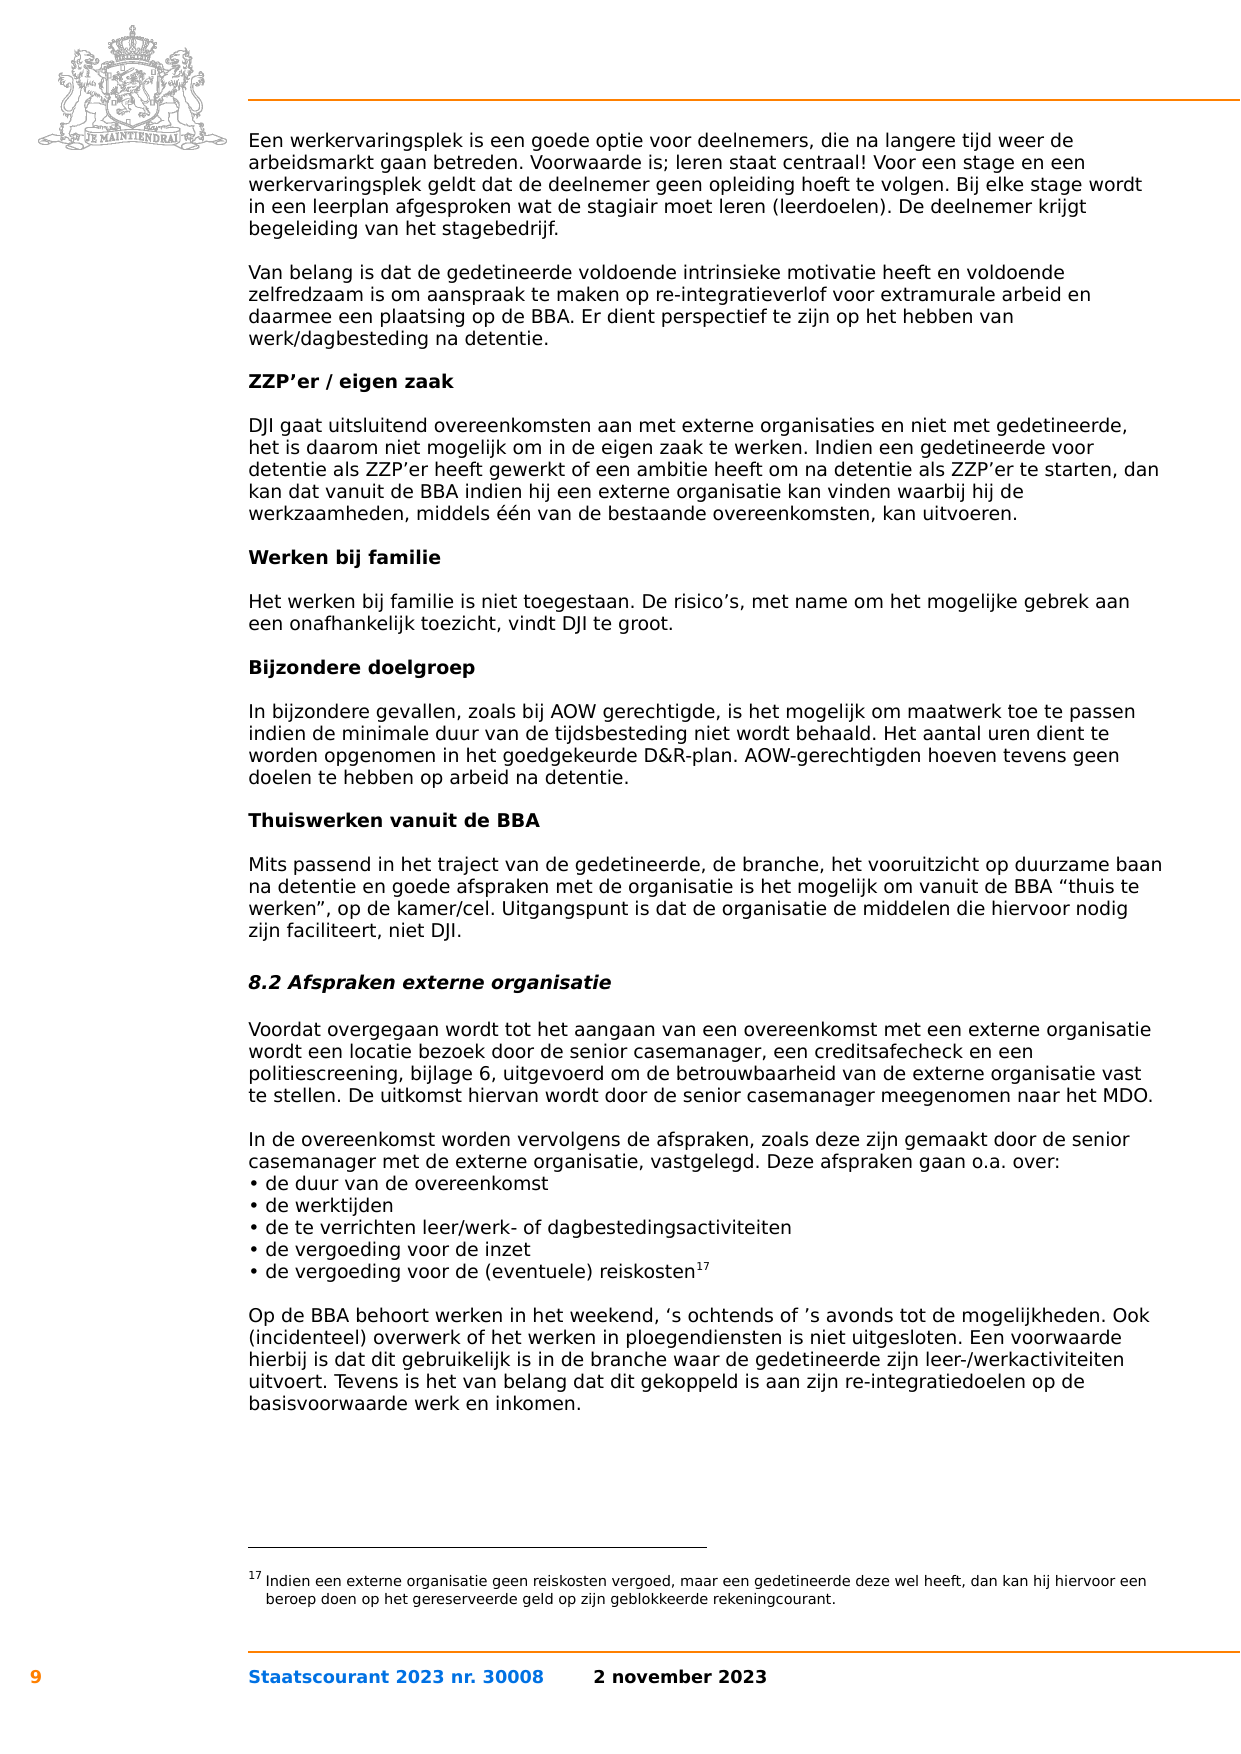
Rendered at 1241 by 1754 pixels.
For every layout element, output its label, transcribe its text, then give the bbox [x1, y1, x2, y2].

text Mits passend in het traject van de gedetineerde, de branche, het vooruitzicht op duurzame baan na detentie en goede afspraken met de organisatie is het mogelijk om vanuit de BBA “thuis te werken”, op de kamer/cel. Uitgangspunt is dat de organisatie de middelen die hiervoor nodig zijn faciliteert, niet DJI. [248, 854, 1163, 942]
text In bijzondere gevallen, zoals bij AOW gerechtigde, is het mogelijk om maatwerk toe te passen indien de minimale duur van de tijdsbesteding niet wordt behaald. Het aantal uren dient te worden opgenomen in het goedgekeurde D&R-plan. AOW-gerechtigden hoeven tevens geen doelen te hebben op arbeid na detentie. [248, 701, 1163, 788]
subtitle 8.2 Afspraken externe organisatie [248, 972, 1163, 994]
text Van belang is dat de gedetineerde voldoende intrinsieke motivatie heeft en voldoende zelfredzaam is om aanspraak te maken op re-integratieverlof voor extramurale arbeid en daarmee een plaatsing op de BBA. Er dient perspectief te zijn op het hebben van werk/dagbesteding na detentie. [248, 262, 1163, 349]
text Op de BBA behoort werken in het weekend, ‘s ochtends of ’s avonds tot de mogelijkheden. Ook (incidenteel) overwerk of het werken in ploegendiensten is niet uitgesloten. Een voorwaarde hierbij is dat dit gebruikelijk is in de branche waar de gedetineerde zijn leer-/werkactiviteiten uitvoert. Tevens is het van belang dat dit gekoppeld is aan zijn re-integratiedoelen op de basisvoorwaarde werk en inkomen. [248, 1305, 1163, 1414]
text Voordat overgegaan wordt tot het aangaan van een overeenkomst met een externe organisatie wordt een locatie bezoek door de senior casemanager, een creditsafecheck en een politiescreening, bijlage 6, uitgevoerd om de betrouwbaarheid van de externe organisatie vast te stellen. De uitkomst hiervan wordt door de senior casemanager meegenomen naar het MDO. [248, 1019, 1163, 1107]
text • de vergoeding voor de (eventuele) reiskosten [248, 1261, 1163, 1283]
subtitle Thuiswerken vanuit de BBA [248, 810, 1163, 832]
text In de overeenkomst worden vervolgens de afspraken, zoals deze zijn gemaakt door de senior casemanager met de externe organisatie, vastgelegd. Deze afspraken gaan o.a. over: [248, 1129, 1163, 1173]
text Het werken bij familie is niet toegestaan. De risico’s, met name om het mogelijke gebrek aan een onafhankelijk toezicht, vindt DJI te groot. [248, 591, 1163, 635]
text Indien een externe organisatie geen reiskosten vergoed, maar een gedetineerde deze wel heeft, dan kan hij hiervoor een beroep doen op het gereserveerde geld op zijn geblokkeerde rekeningcourant. [248, 1569, 1163, 1608]
picture [38, 25, 227, 150]
text • de te verrichten leer/werk- of dagbestedingsactiviteiten [248, 1217, 1163, 1239]
text • de vergoeding voor de inzet [248, 1239, 1163, 1261]
text Een werkervaringsplek is een goede optie voor deelnemers, die na langere tijd weer de arbeidsmarkt gaan betreden. Voorwaarde is; leren staat centraal! Voor een stage en een werkervaringsplek geldt dat de deelnemer geen opleiding hoeft te volgen. Bij elke stage wordt in een leerplan afgesproken wat de stagiair moet leren (leerdoelen). De deelnemer krijgt begeleiding van het stagebedrijf. [248, 130, 1163, 240]
text DJI gaat uitsluitend overeenkomsten aan met externe organisaties en niet met gedetineerde, het is daarom niet mogelijk om in de eigen zaak te werken. Indien een gedetineerde voor detentie als ZZP’er heeft gewerkt of een ambitie heeft om na detentie als ZZP’er te starten, dan kan dat vanuit de BBA indien hij een externe organisatie kan vinden waarbij hij de werkzaamheden, middels één van de bestaande overeenkomsten, kan uitvoeren. [248, 415, 1163, 525]
subtitle Werken bij familie [248, 547, 1163, 569]
subtitle Bijzondere doelgroep [248, 657, 1163, 679]
subtitle ZZP’er / eigen zaak [248, 371, 1163, 393]
text • de werktijden [248, 1195, 1163, 1217]
text • de duur van de overeenkomst [248, 1173, 1163, 1195]
